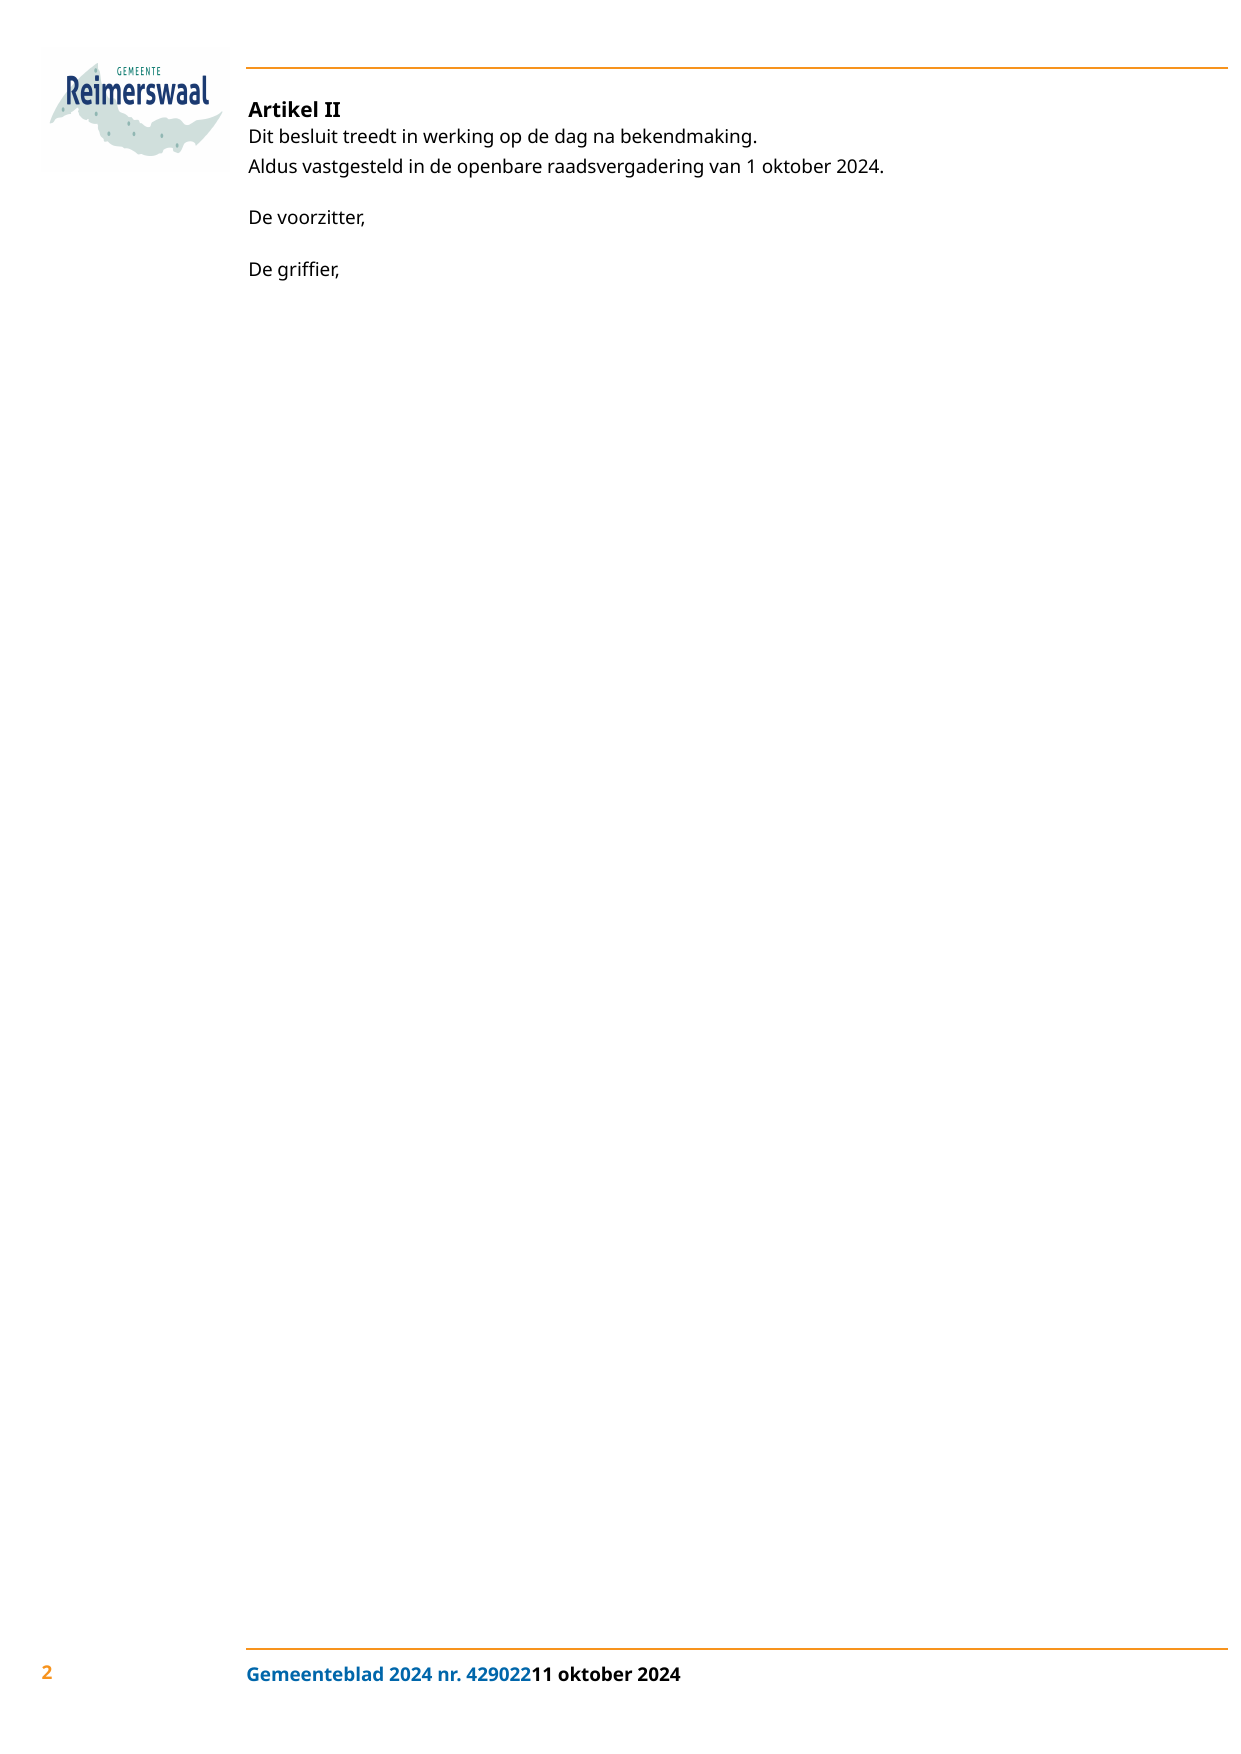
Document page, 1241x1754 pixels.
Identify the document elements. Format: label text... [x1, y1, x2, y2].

picture [41, 47, 231, 172]
text De voorzitter, [248, 204, 1152, 230]
text Dit besluit treedt in werking op de dag na bekendmaking. [248, 123, 1152, 149]
text Aldus vastgesteld in de openbare raadsvergadering van 1 oktober 2024. [248, 153, 1152, 178]
text De griffier, [248, 256, 1152, 281]
text Artikel II [248, 95, 1152, 123]
